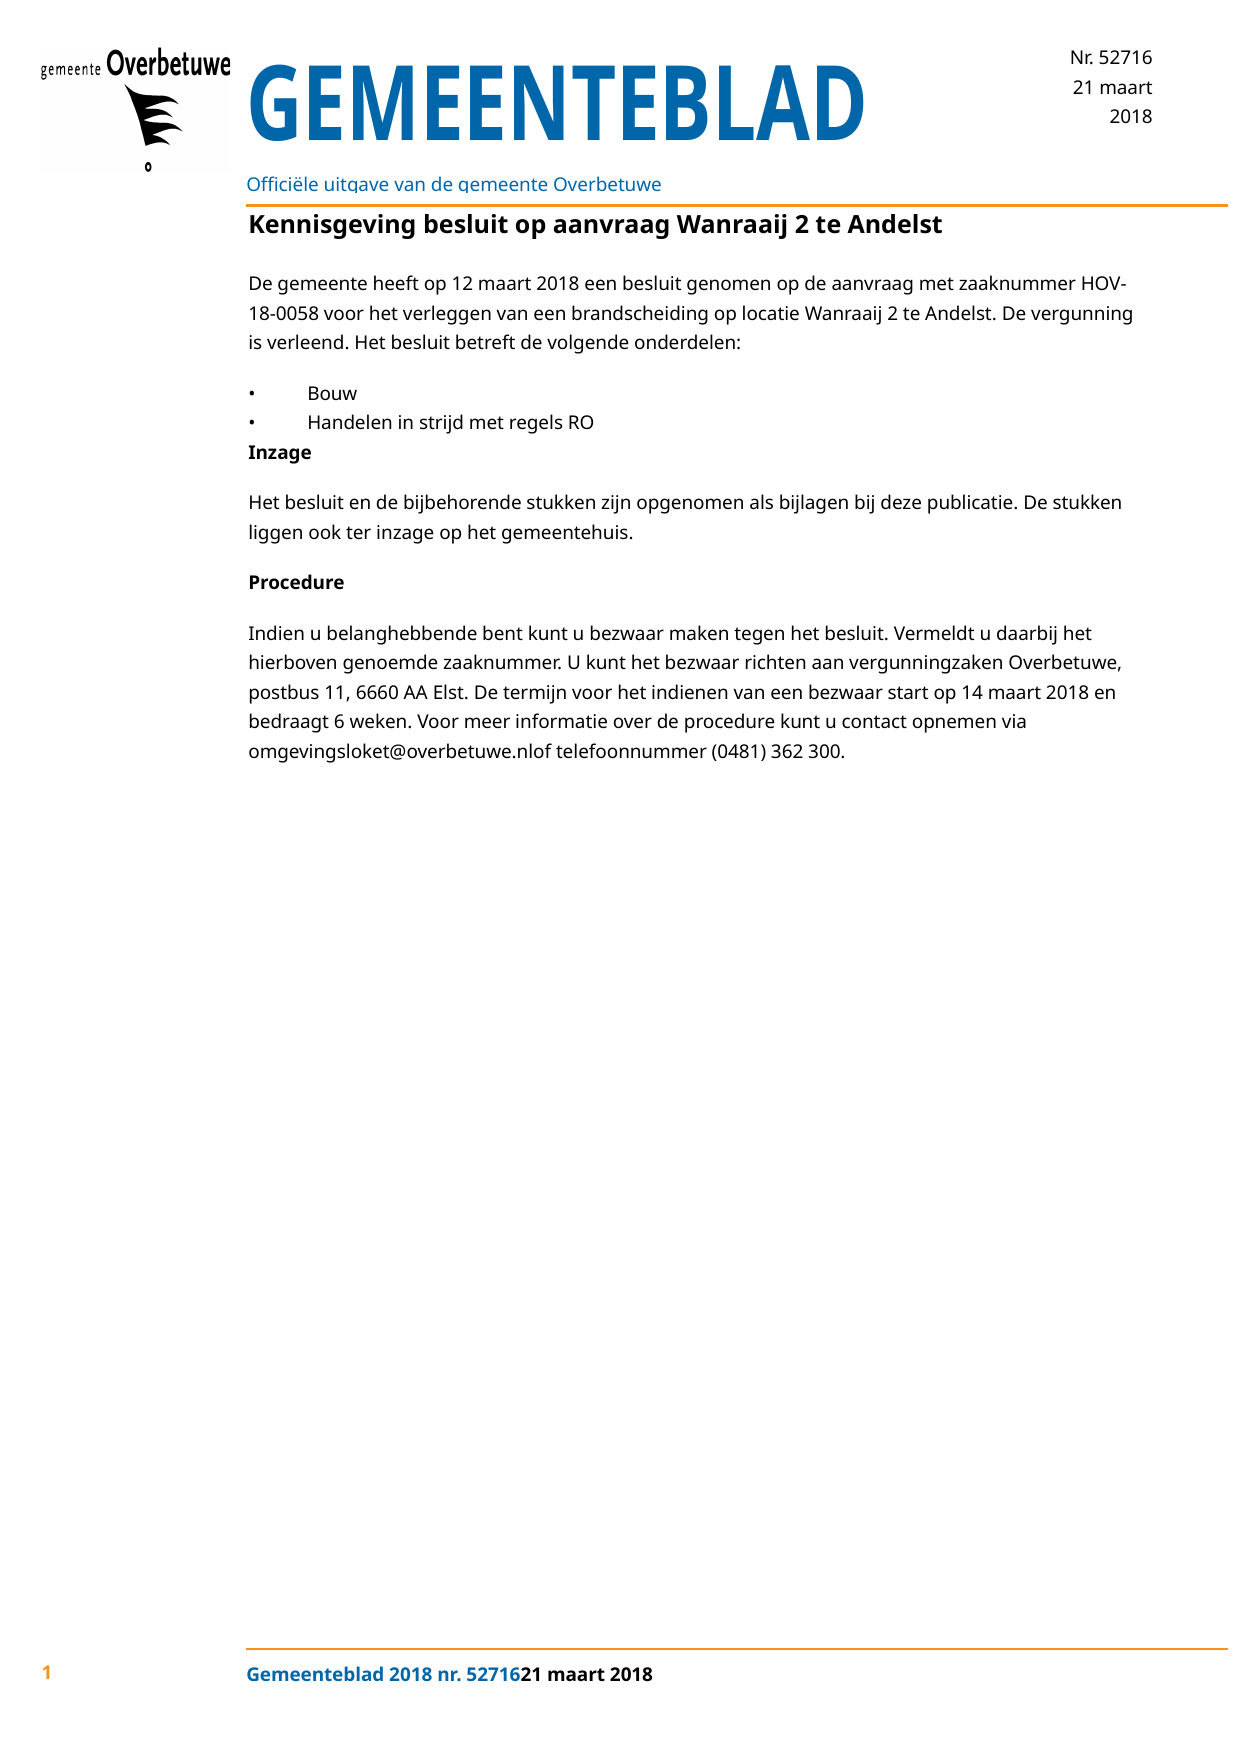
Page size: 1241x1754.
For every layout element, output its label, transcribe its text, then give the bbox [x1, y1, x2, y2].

picture [41, 47, 231, 172]
text Het besluit en de bijbehorende stukken zijn opgenomen als bijlagen bij deze publicatie. De stukken liggen ook ter inzage op het gemeentehuis. [248, 489, 1152, 545]
list Handelen in strijd met regels RO [248, 409, 1152, 435]
text De gemeente heeft op 12 maart 2018 een besluit genomen op de aanvraag met zaaknummer HOV-18-0058 voor het verleggen van een brandscheiding op locatie Wanraaij 2 te Andelst. De vergunning is verleend. Het besluit betreft de volgende onderdelen: [248, 270, 1152, 355]
text Kennisgeving besluit op aanvraag Wanraaij 2 te Andelst [248, 207, 1152, 241]
text Indien u belanghebbende bent kunt u bezwaar maken tegen het besluit. Vermeldt u daarbij het hierboven genoemde zaaknummer. U kunt het bezwaar richten aan vergunningzaken Overbetuwe, postbus 11, 6660 AA Elst. De termijn voor het indienen van een bezwaar start op 14 maart 2018 en bedraagt 6 weken. Voor meer informatie over de procedure kunt u contact opnemen via omgevingsloket@overbetuwe.nlof telefoonnummer (0481) 362 300. [248, 620, 1152, 764]
list Bouw [248, 380, 1152, 406]
text Inzage [248, 439, 1152, 465]
text Procedure [248, 569, 1152, 595]
